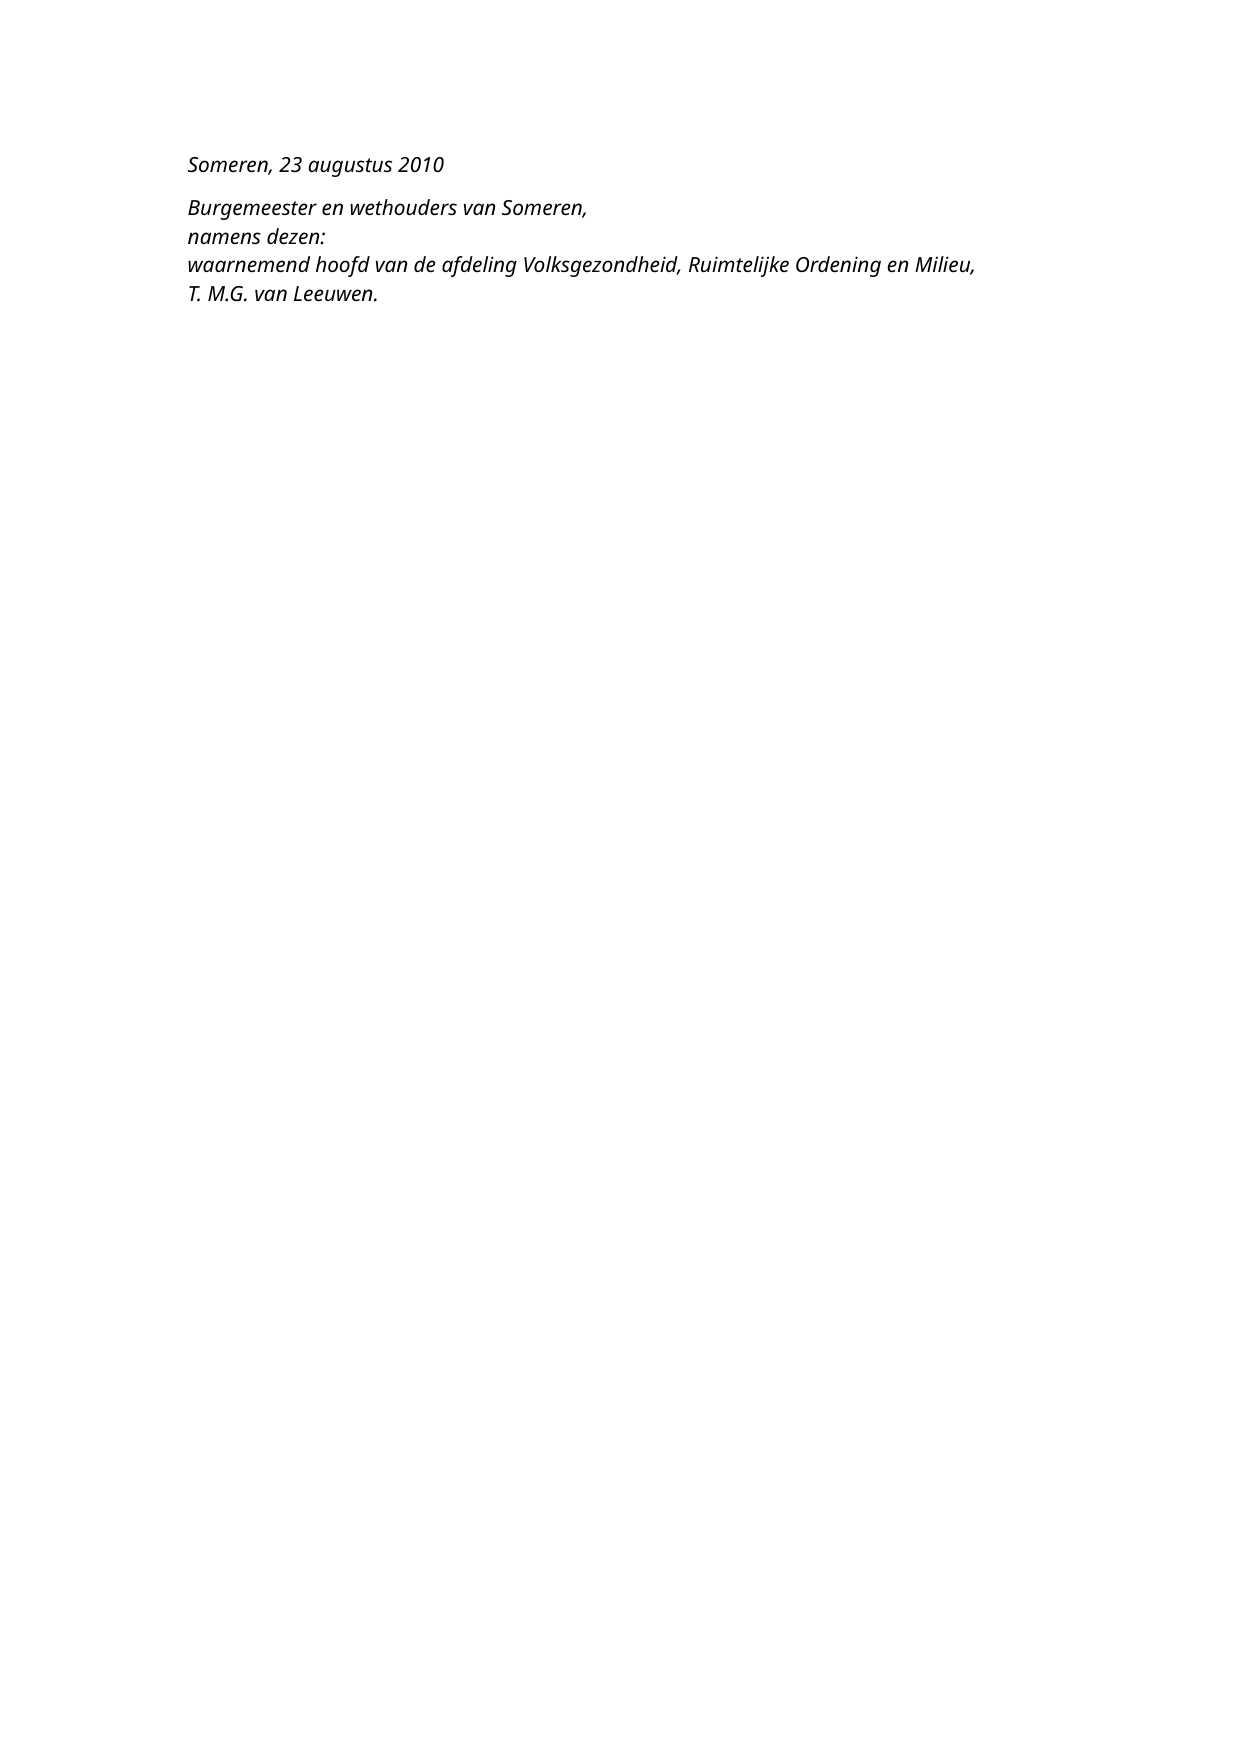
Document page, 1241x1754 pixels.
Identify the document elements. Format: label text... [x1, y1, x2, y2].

text namens dezen: [187, 222, 1053, 250]
text waarnemend hoofd van de afdeling Volksgezondheid, Ruimtelijke Ordening en Milieu, [187, 250, 1053, 279]
text Someren, 23 augustus 2010 [187, 150, 1053, 178]
text T. M.G. van Leeuwen. [187, 279, 1053, 307]
text Burgemeester en wethouders van Someren, [187, 193, 1053, 222]
